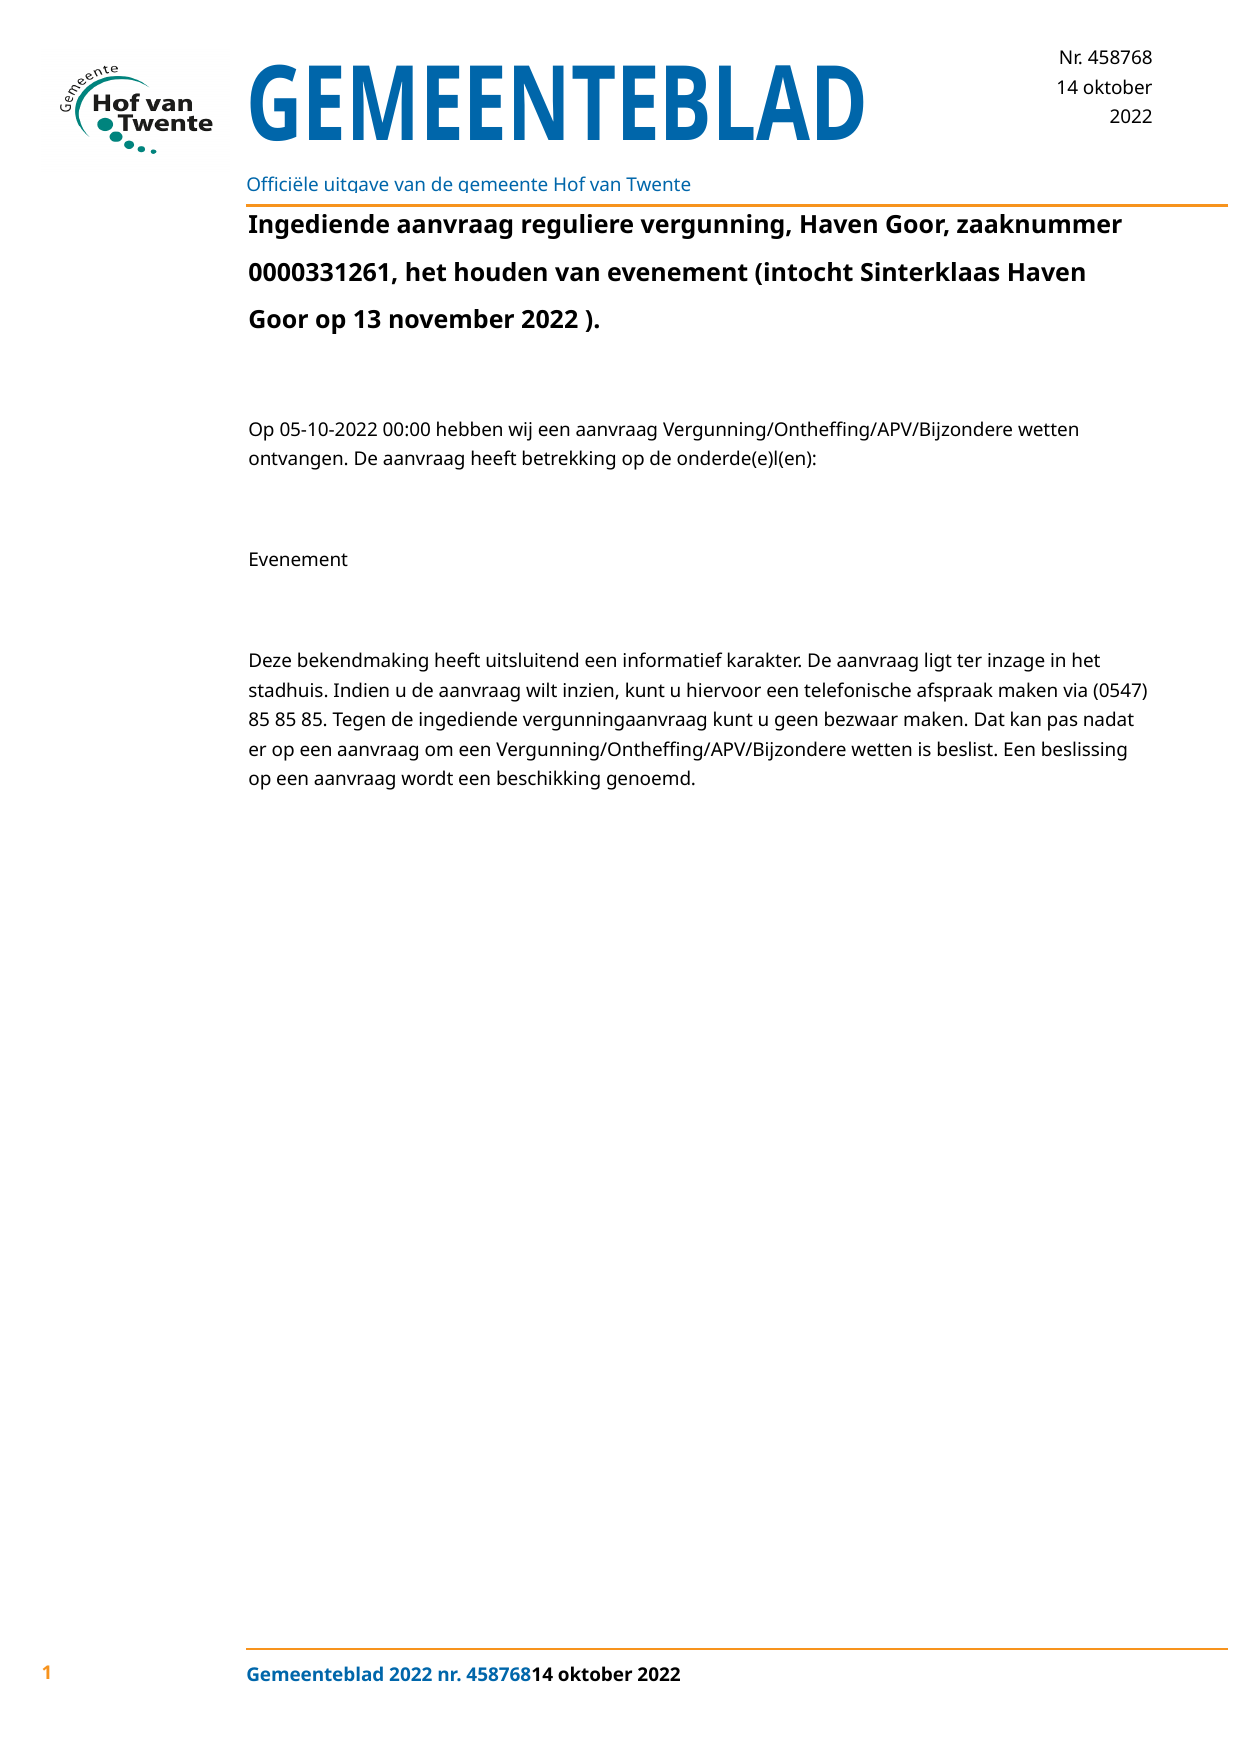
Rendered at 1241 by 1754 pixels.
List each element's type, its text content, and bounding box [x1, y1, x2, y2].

text Deze bekendmaking heeft uitsluitend een informatief karakter. De aanvraag ligt ter inzage in het stadhuis. Indien u de aanvraag wilt inzien, kunt u hiervoor een telefonische afspraak maken via (0547) 85 85 85. Tegen de ingediende vergunningaanvraag kunt u geen bezwaar maken. Dat kan pas nadat er op een aanvraag om een Vergunning/Ontheffing/APV/Bijzondere wetten is beslist. Een beslissing op een aanvraag wordt een beschikking genoemd. [248, 647, 1152, 791]
text Op 05-10-2022 00:00 hebben wij een aanvraag Vergunning/Ontheffing/APV/Bijzondere wetten ontvangen. De aanvraag heeft betrekking op de onderde(e)l(en): [248, 416, 1152, 471]
text Evenement [248, 546, 1152, 572]
text Ingediende aanvraag reguliere vergunning, Haven Goor, zaaknummer 0000331261, het houden van evenement (intocht Sinterklaas Haven Goor op 13 november 2022 ). [248, 207, 1152, 336]
picture [41, 47, 231, 172]
